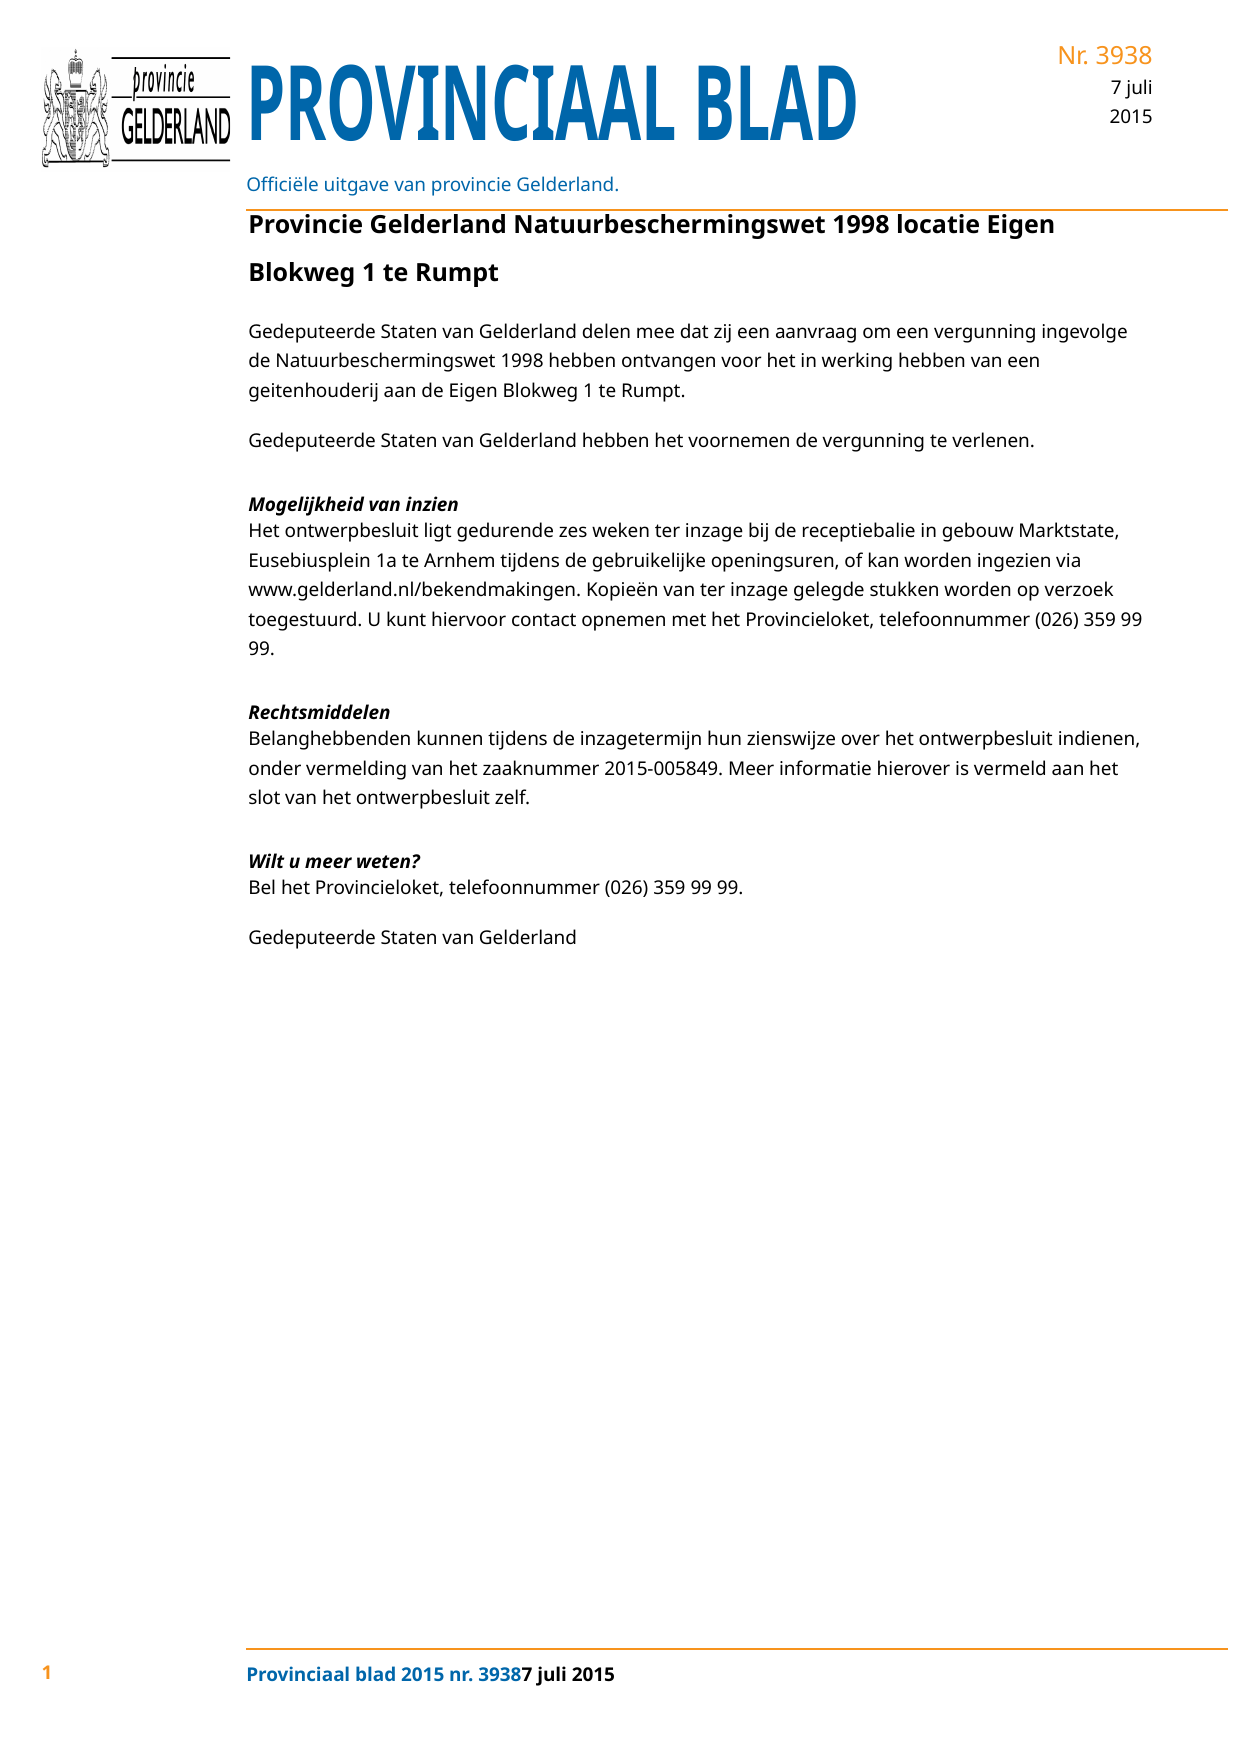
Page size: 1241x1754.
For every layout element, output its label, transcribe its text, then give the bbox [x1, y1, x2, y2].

text Bel het Provincieloket, telefoonnummer (026) 359 99 99. [248, 874, 1152, 900]
text Gedeputeerde Staten van Gelderland [248, 924, 1152, 950]
text Mogelijkheid van inzien [248, 491, 1152, 517]
text Gedeputeerde Staten van Gelderland hebben het voornemen de vergunning te verlenen. [248, 427, 1152, 453]
picture [41, 47, 231, 172]
text Belanghebbenden kunnen tijdens de inzagetermijn hun zienswijze over het ontwerpbesluit indienen, onder vermelding van het zaaknummer 2015-005849. Meer informatie hierover is vermeld aan het slot van het ontwerpbesluit zelf. [248, 725, 1152, 810]
text Provincie Gelderland Natuurbeschermingswet 1998 locatie Eigen Blokweg 1 te Rumpt [248, 211, 1152, 288]
text Het ontwerpbesluit ligt gedurende zes weken ter inzage bij de receptiebalie in gebouw Marktstate, Eusebiusplein 1a te Arnhem tijdens de gebruikelijke openingsuren, of kan worden ingezien via www.gelderland.nl/bekendmakingen. Kopieën van ter inzage gelegde stukken worden op verzoek toegestuurd. U kunt hiervoor contact opnemen met het Provincieloket, telefoonnummer (026) 359 99 99. [248, 517, 1152, 661]
text Rechtsmiddelen [248, 699, 1152, 725]
text Wilt u meer weten? [248, 848, 1152, 874]
text Gedeputeerde Staten van Gelderland delen mee dat zij een aanvraag om een vergunning ingevolge de Natuurbeschermingswet 1998 hebben ontvangen voor het in werking hebben van een geitenhouderij aan de Eigen Blokweg 1 te Rumpt. [248, 318, 1152, 403]
